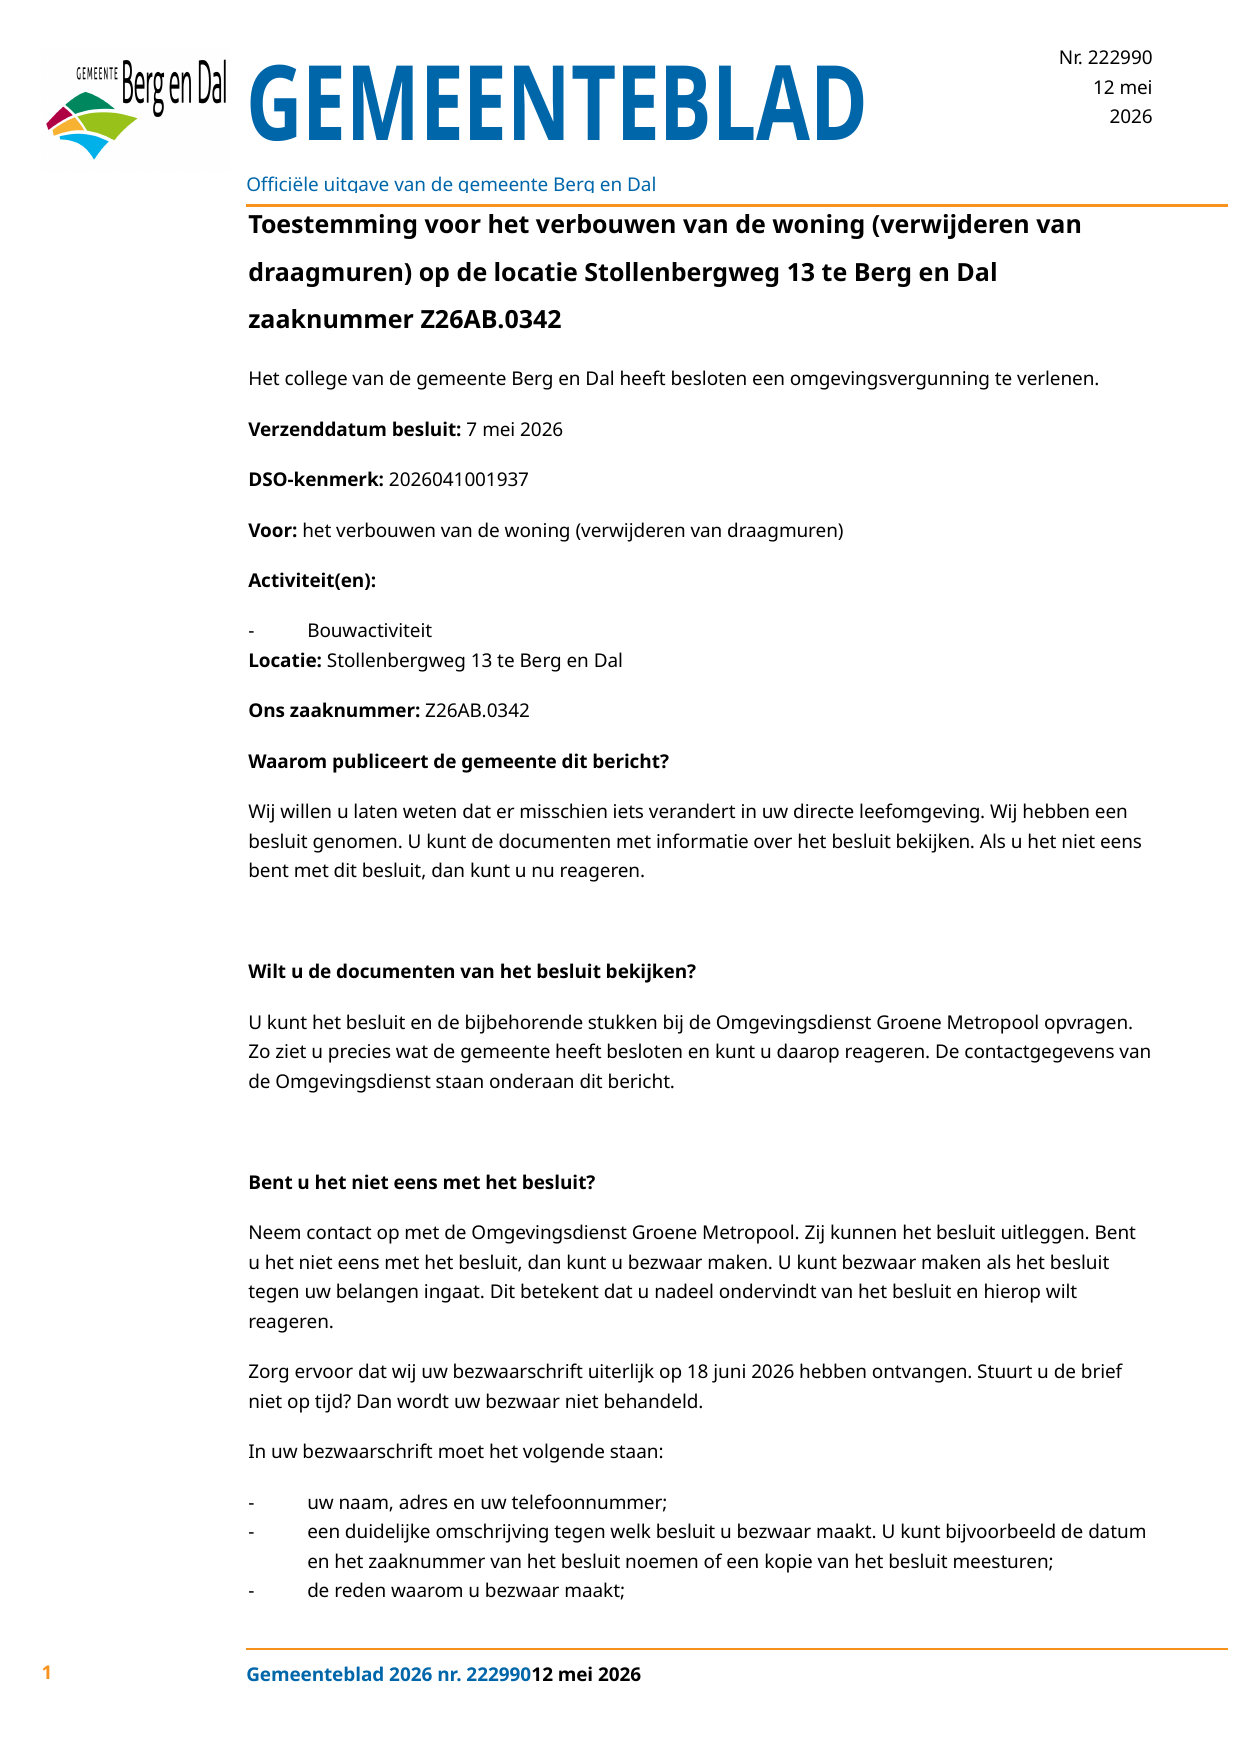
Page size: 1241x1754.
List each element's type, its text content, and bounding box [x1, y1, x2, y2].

picture [41, 47, 231, 172]
text Wij willen u laten weten dat er misschien iets verandert in uw directe leefomgeving. Wij hebben een besluit genomen. U kunt de documenten met informatie over het besluit bekijken. Als u het niet eens bent met dit besluit, dan kunt u nu reageren. [248, 798, 1152, 883]
text Activiteit(en): [248, 567, 1152, 593]
text Ons zaaknummer: Z26AB.0342 [248, 698, 1152, 723]
text Voor: het verbouwen van de woning (verwijderen van draagmuren) [248, 517, 1152, 542]
text Waarom publiceert de gemeente dit bericht? [248, 748, 1152, 774]
text DSO-kenmerk: 2026041001937 [248, 466, 1152, 492]
list Bouwactiviteit [248, 618, 1152, 643]
text In uw bezwaarschrift moet het volgende staan: [248, 1438, 1152, 1464]
text Locatie: Stollenbergweg 13 te Berg en Dal [248, 647, 1152, 673]
text Het college van de gemeente Berg en Dal heeft besloten een omgevingsvergunning te verlenen. [248, 366, 1152, 391]
text U kunt het besluit en de bijbehorende stukken bij de Omgevingsdienst Groene Metropool opvragen. Zo ziet u precies wat de gemeente heeft besloten en kunt u daarop reageren. De contactgegevens van de Omgevingsdienst staan onderaan dit bericht. [248, 1009, 1152, 1094]
text Verzenddatum besluit: 7 mei 2026 [248, 416, 1152, 442]
text Zorg ervoor dat wij uw bezwaarschrift uiterlijk op 18 juni 2026 hebben ontvangen. Stuurt u de brief niet op tijd? Dan wordt uw bezwaar niet behandeld. [248, 1358, 1152, 1414]
list de reden waarom u bezwaar maakt; [248, 1578, 1152, 1603]
list een duidelijke omschrijving tegen welk besluit u bezwaar maakt. U kunt bijvoorbeeld de datum en het zaaknummer van het besluit noemen of een kopie van het besluit meesturen; [248, 1518, 1152, 1574]
text Neem contact op met de Omgevingsdienst Groene Metropool. Zij kunnen het besluit uitleggen. Bent u het niet eens met het besluit, dan kunt u bezwaar maken. U kunt bezwaar maken als het besluit tegen uw belangen ingaat. Dit betekent dat u nadeel ondervindt van het besluit en hierop wilt reageren. [248, 1219, 1152, 1334]
list uw naam, adres en uw telefoonnummer; [248, 1489, 1152, 1514]
text Bent u het niet eens met het besluit? [248, 1169, 1152, 1194]
text Wilt u de documenten van het besluit bekijken? [248, 958, 1152, 984]
text Toestemming voor het verbouwen van de woning (verwijderen van draagmuren) op de locatie Stollenbergweg 13 te Berg en Dal zaaknummer Z26AB.0342 [248, 207, 1152, 336]
